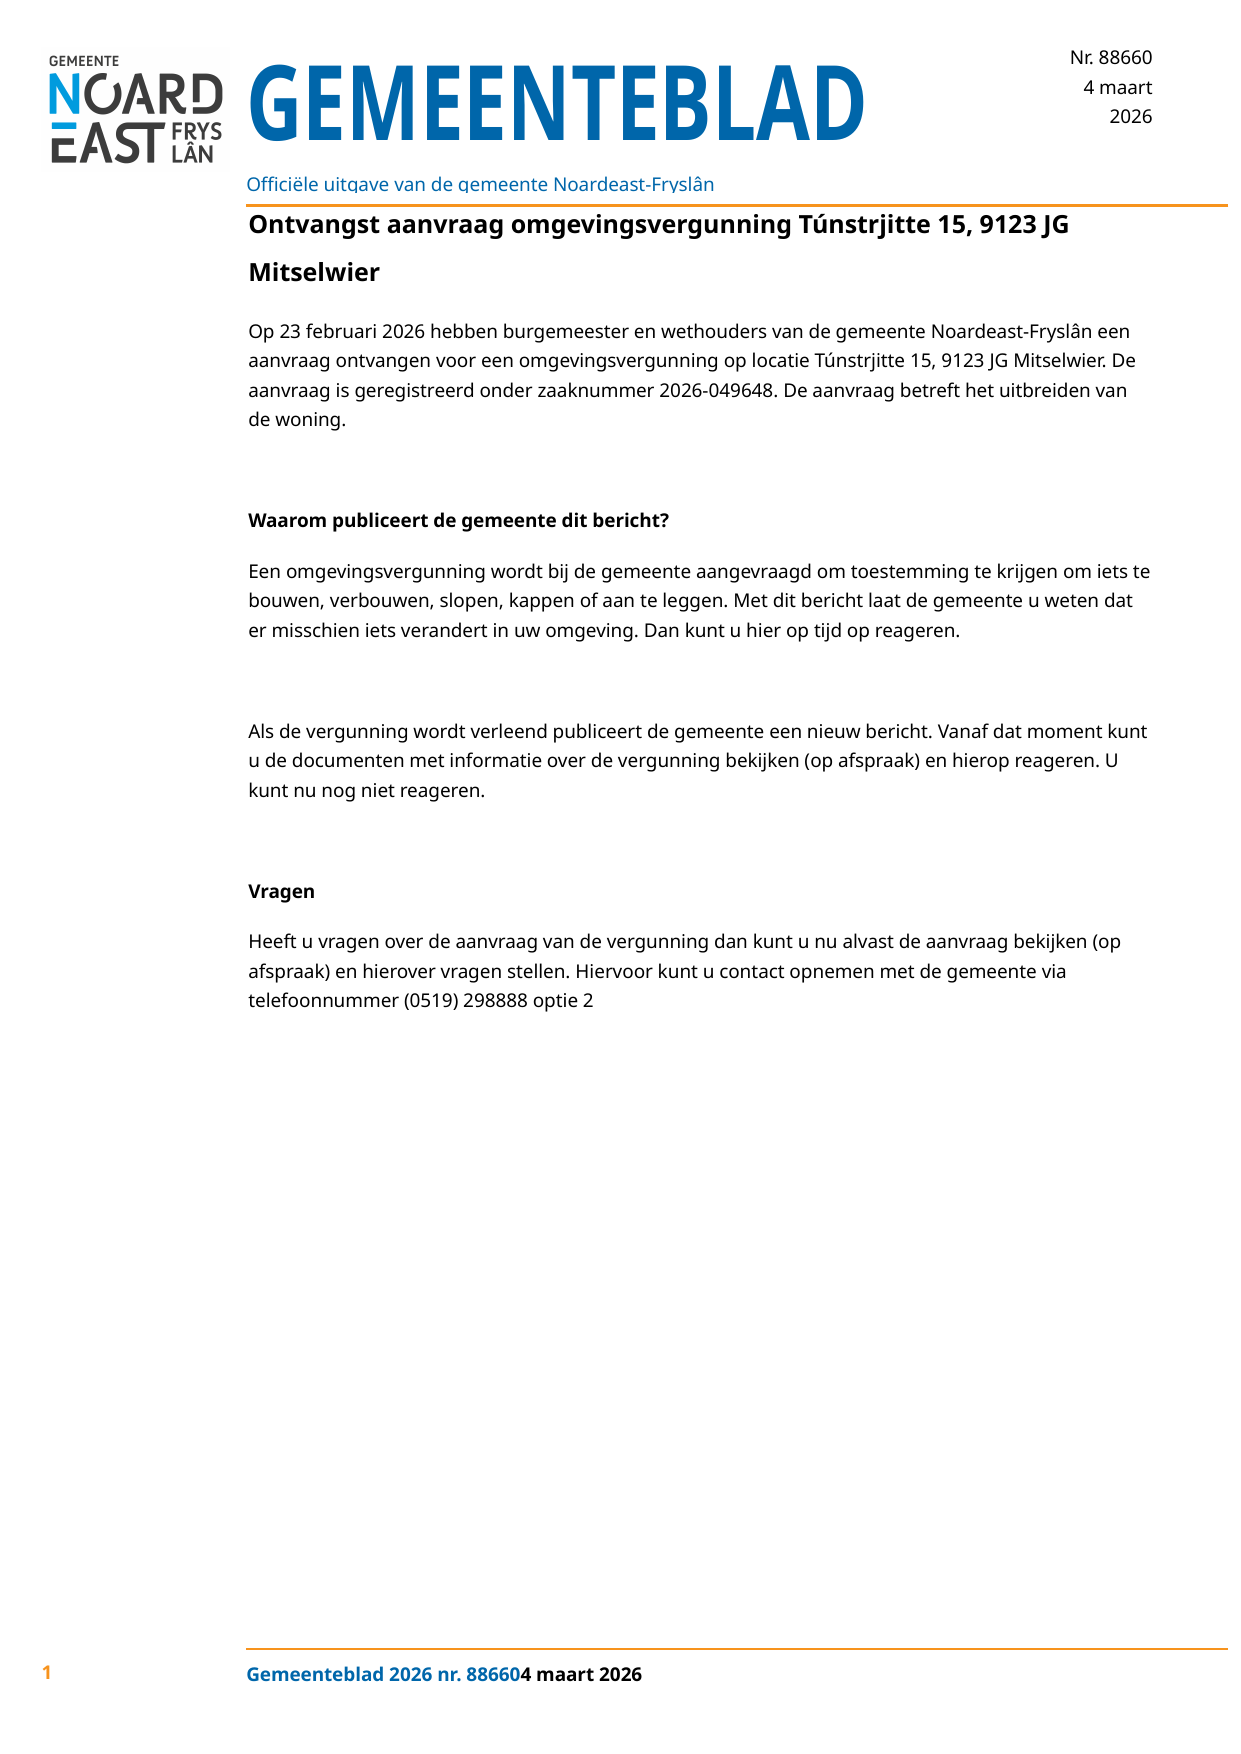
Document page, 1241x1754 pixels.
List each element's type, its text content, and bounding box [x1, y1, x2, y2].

text Waarom publiceert de gemeente dit bericht? [248, 507, 1152, 533]
text Ontvangst aanvraag omgevingsvergunning Túnstrjitte 15, 9123 JG Mitselwier [248, 207, 1152, 288]
text Als de vergunning wordt verleend publiceert de gemeente een nieuw bericht. Vanaf dat moment kunt u de documenten met informatie over de vergunning bekijken (op afspraak) en hierop reageren. U kunt nu nog niet reageren. [248, 718, 1152, 803]
text Een omgevingsvergunning wordt bij de gemeente aangevraagd om toestemming te krijgen om iets te bouwen, verbouwen, slopen, kappen of aan te leggen. Met dit bericht laat de gemeente u weten dat er misschien iets verandert in uw omgeving. Dan kunt u hier op tijd op reageren. [248, 558, 1152, 643]
picture [41, 47, 231, 172]
text Op 23 februari 2026 hebben burgemeester en wethouders van de gemeente Noardeast-Fryslân een aanvraag ontvangen voor een omgevingsvergunning op locatie Túnstrjitte 15, 9123 JG Mitselwier. De aanvraag is geregistreerd onder zaaknummer 2026-049648. De aanvraag betreft het uitbreiden van de woning. [248, 318, 1152, 432]
text Vragen [248, 878, 1152, 904]
text Heeft u vragen over de aanvraag van de vergunning dan kunt u nu alvast de aanvraag bekijken (op afspraak) en hierover vragen stellen. Hiervoor kunt u contact opnemen met de gemeente via telefoonnummer (0519) 298888 optie 2 [248, 928, 1152, 1013]
